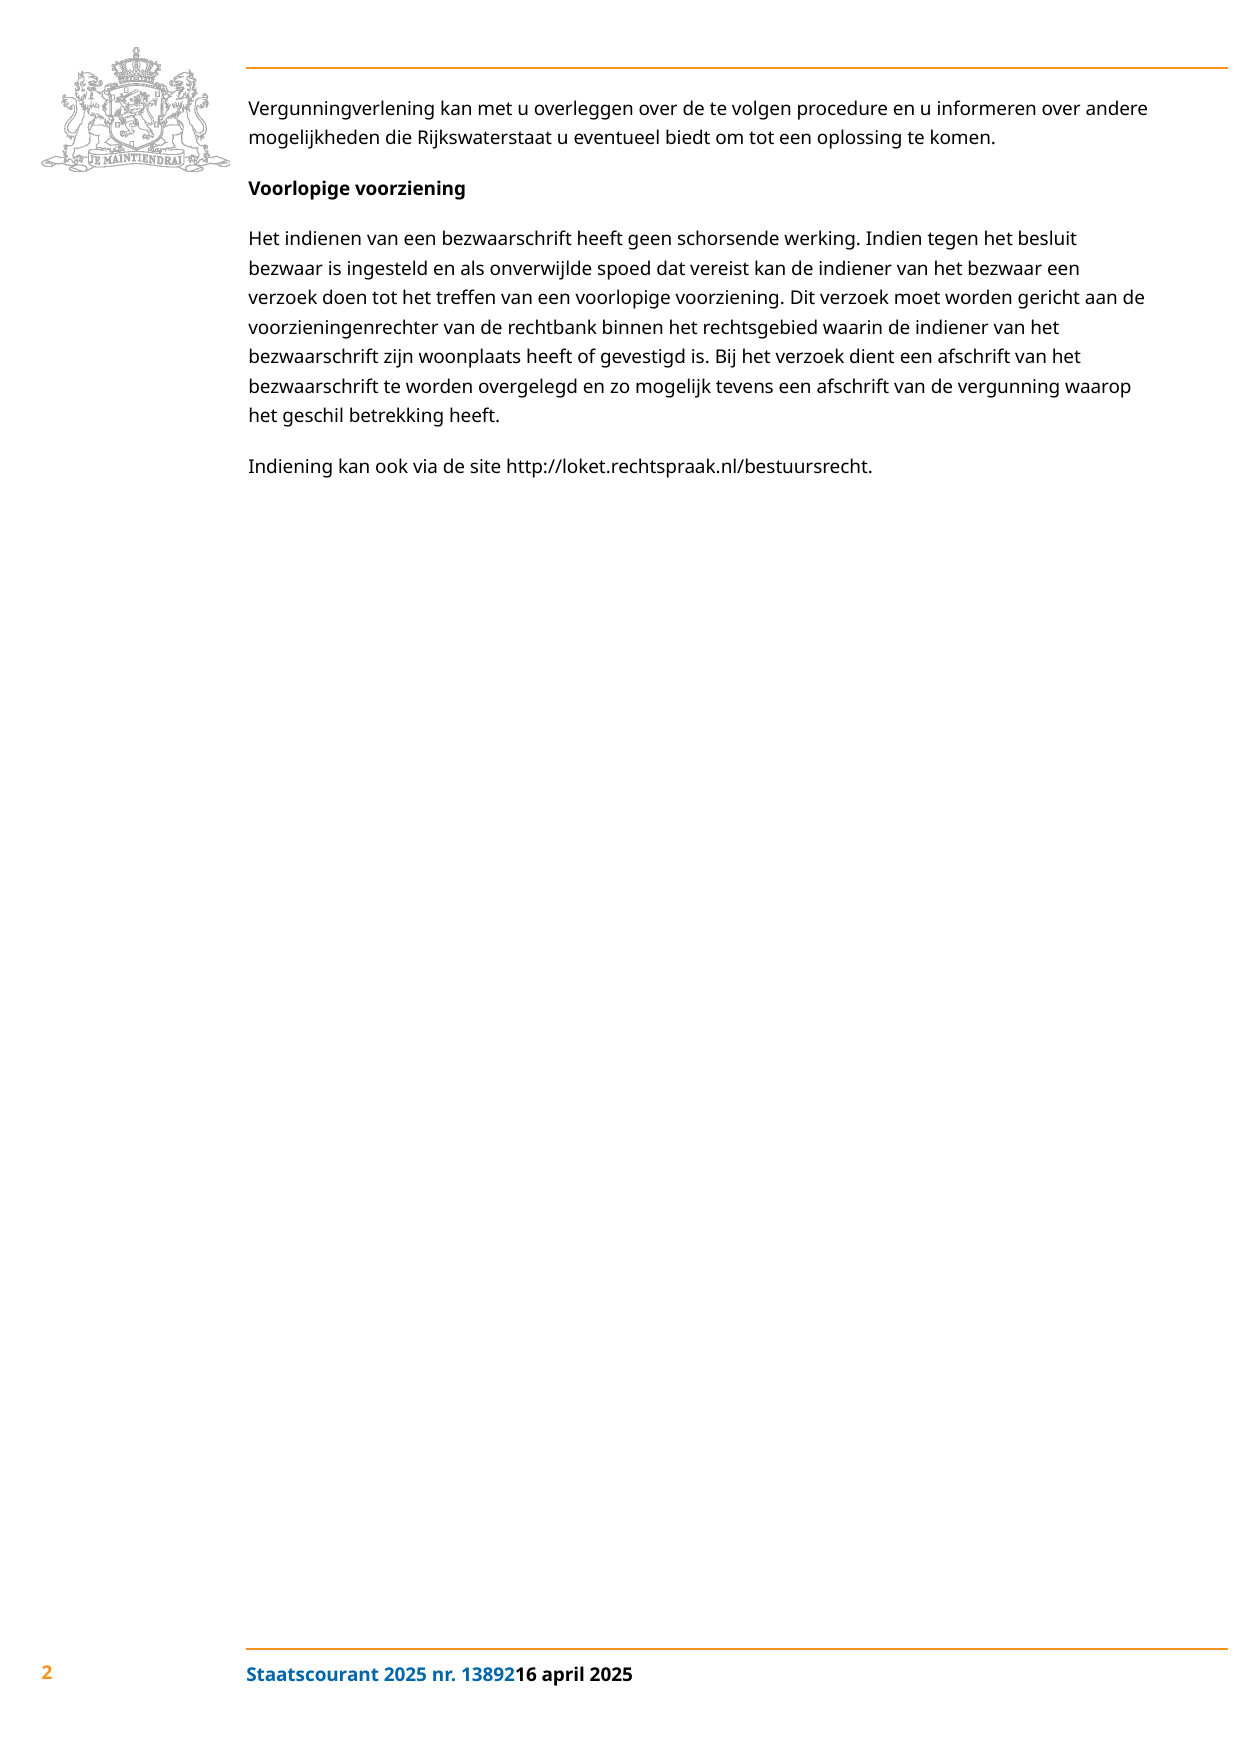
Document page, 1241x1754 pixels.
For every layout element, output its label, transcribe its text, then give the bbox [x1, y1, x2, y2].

text Vergunningverlening kan met u overleggen over de te volgen procedure en u informeren over andere mogelijkheden die Rijkswaterstaat u eventueel biedt om tot een oplossing te komen. [248, 95, 1152, 150]
text Voorlopige voorziening [248, 175, 1152, 201]
picture [41, 47, 231, 172]
text Het indienen van een bezwaarschrift heeft geen schorsende werking. Indien tegen het besluit bezwaar is ingesteld en als onverwijlde spoed dat vereist kan de indiener van het bezwaar een verzoek doen tot het treffen van een voorlopige voorziening. Dit verzoek moet worden gericht aan de voorzieningenrechter van de rechtbank binnen het rechtsgebied waarin de indiener van het bezwaarschrift zijn woonplaats heeft of gevestigd is. Bij het verzoek dient een afschrift van het bezwaarschrift te worden overgelegd en zo mogelijk tevens een afschrift van de vergunning waarop het geschil betrekking heeft. [248, 225, 1152, 428]
text Indiening kan ook via de site http://loket.rechtspraak.nl/bestuursrecht. [248, 453, 1152, 479]
